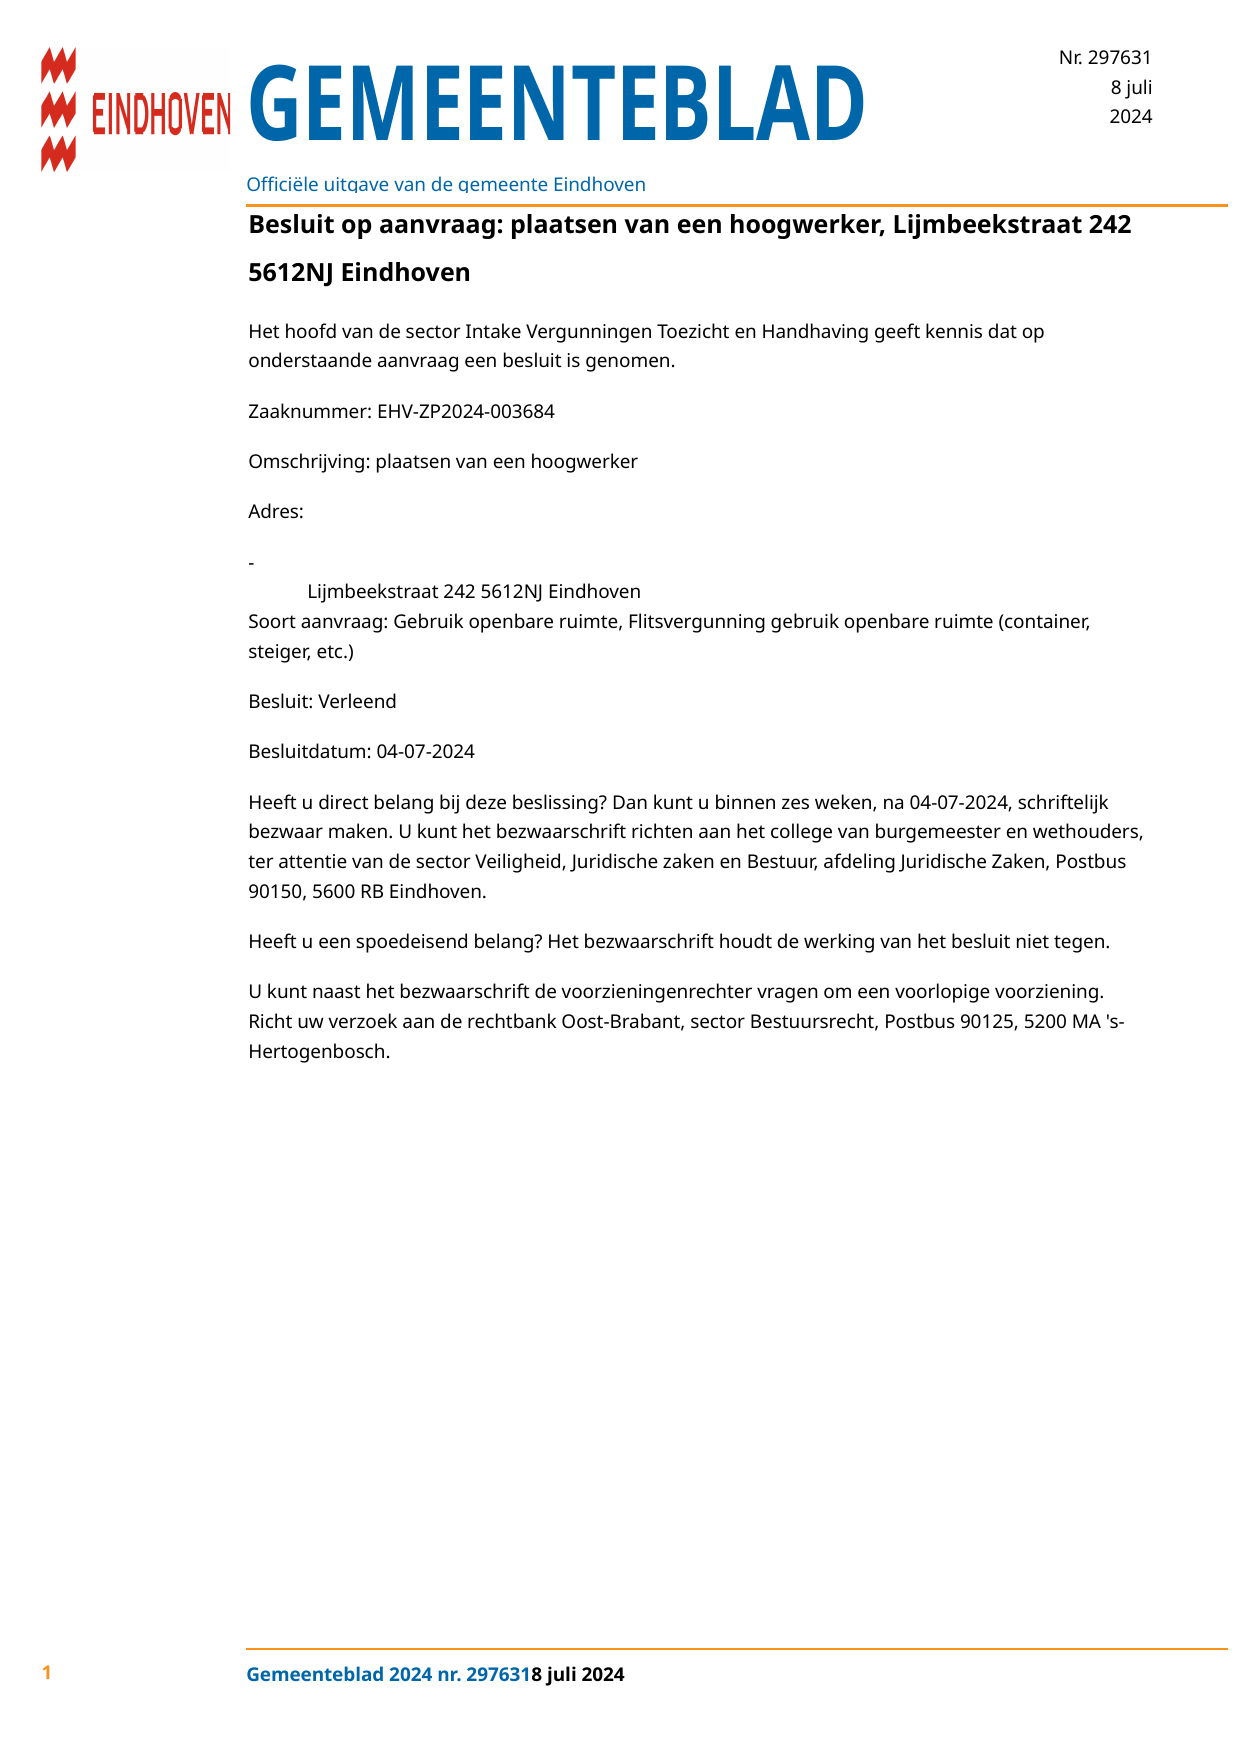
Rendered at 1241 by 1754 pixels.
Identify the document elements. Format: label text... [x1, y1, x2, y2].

text Soort aanvraag: Gebruik openbare ruimte, Flitsvergunning gebruik openbare ruimte (container, steiger, etc.) [248, 608, 1152, 664]
picture [41, 47, 231, 172]
text Besluitdatum: 04-07-2024 [248, 739, 1152, 764]
list Lijmbeekstraat 242 5612NJ Eindhoven [248, 579, 1152, 604]
text Adres: [248, 499, 1152, 524]
text Heeft u direct belang bij deze beslissing? Dan kunt u binnen zes weken, na 04-07-2024, schriftelijk bezwaar maken. U kunt het bezwaarschrift richten aan het college van burgemeester en wethouders, ter attentie van de sector Veiligheid, Juridische zaken en Bestuur, afdeling Juridische Zaken, Postbus 90150, 5600 RB Eindhoven. [248, 789, 1152, 904]
text Heeft u een spoedeisend belang? Het bezwaarschrift houdt de werking van het besluit niet tegen. [248, 928, 1152, 954]
text Besluit: Verleend [248, 688, 1152, 714]
text Besluit op aanvraag: plaatsen van een hoogwerker, Lijmbeekstraat 242 5612NJ Eindhoven [248, 207, 1152, 288]
text U kunt naast het bezwaarschrift de voorzieningenrechter vragen om een voorlopige voorziening. Richt uw verzoek aan de rechtbank Oost-Brabant, sector Bestuursrecht, Postbus 90125, 5200 MA 's-Hertogenbosch. [248, 979, 1152, 1064]
text Het hoofd van de sector Intake Vergunningen Toezicht en Handhaving geeft kennis dat op onderstaande aanvraag een besluit is genomen. [248, 318, 1152, 373]
text Omschrijving: plaatsen van een hoogwerker [248, 448, 1152, 474]
text Zaaknummer: EHV-ZP2024-003684 [248, 398, 1152, 424]
